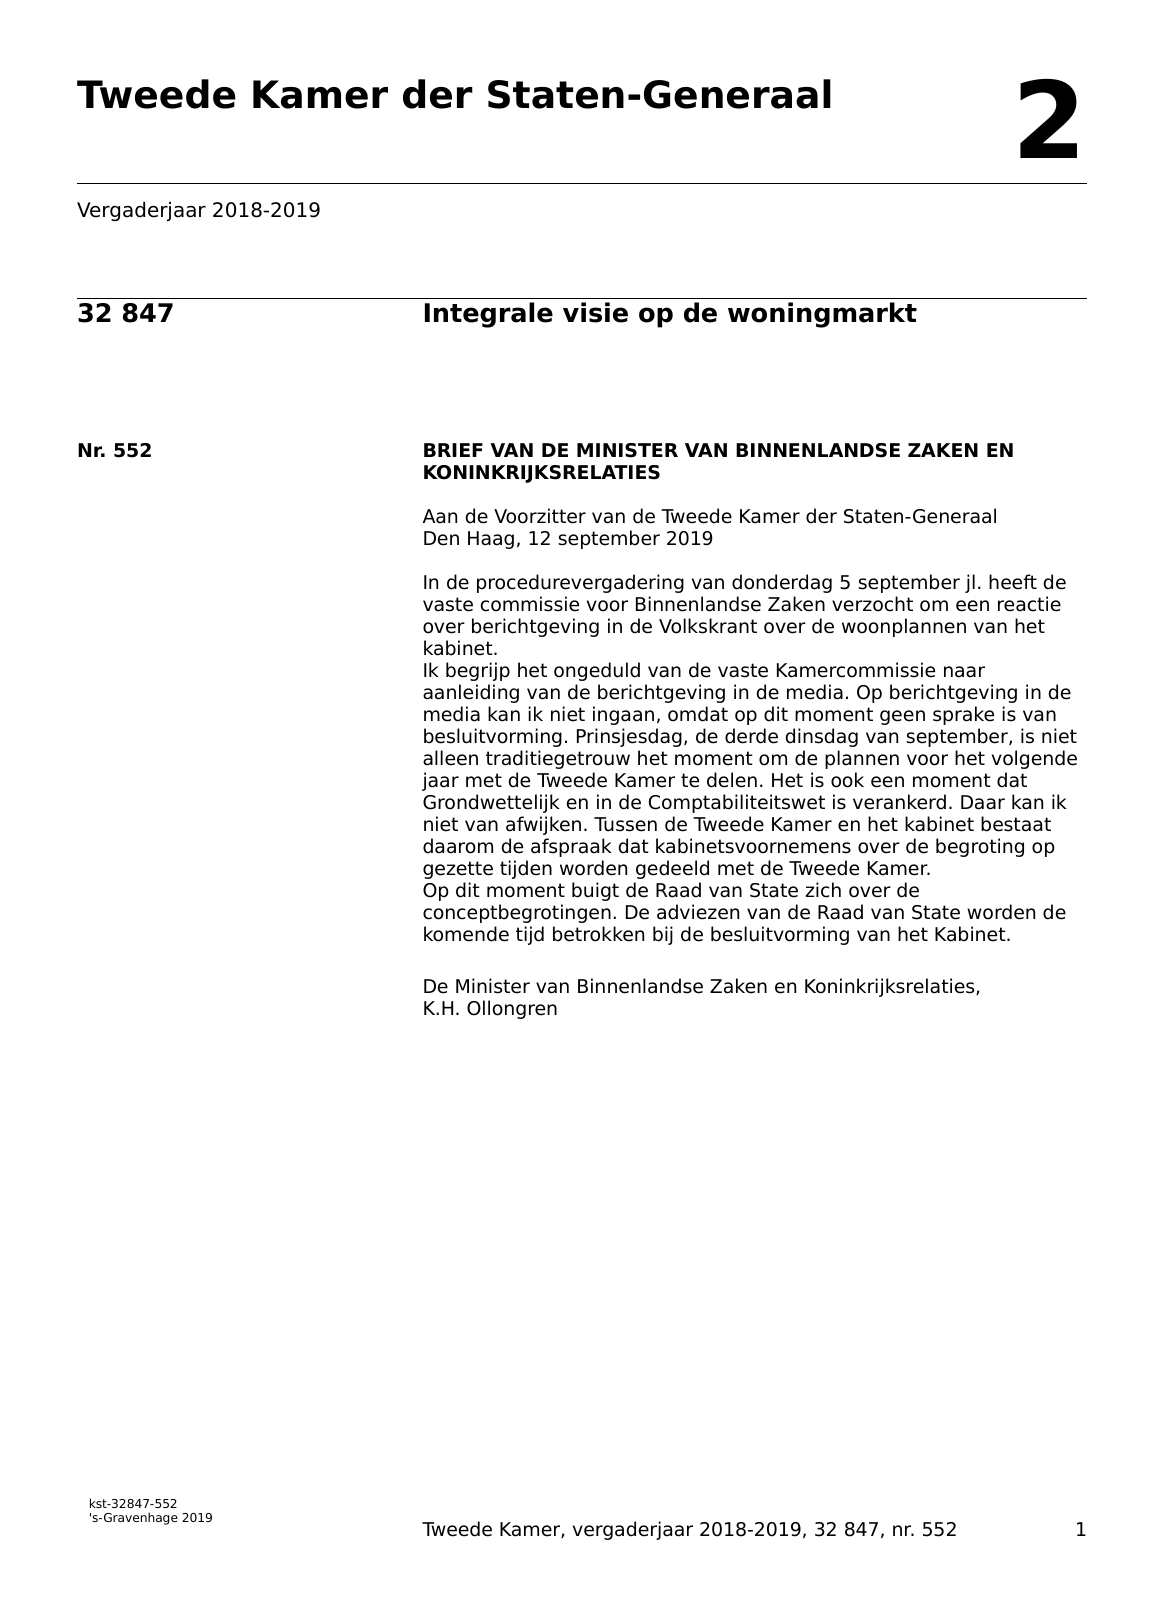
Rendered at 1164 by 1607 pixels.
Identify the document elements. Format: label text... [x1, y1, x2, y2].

table_header Tweede Kamer der Staten-Generaal [77, 59, 886, 183]
text Den Haag, 12 september 2019 [422, 528, 1087, 550]
text In de procedurevergadering van donderdag 5 september jl. heeft de vaste commissie voor Binnenlandse Zaken verzocht om een reactie over berichtgeving in de Volkskrant over de woonplannen van het kabinet. [422, 572, 1087, 660]
subtitle Nr. 552 BRIEF VAN DE MINISTER VAN BINNENLANDSE ZAKEN EN KONINKRIJKSRELATIES [77, 440, 1087, 484]
text Op dit moment buigt de Raad van State zich over de conceptbegrotingen. De adviezen van de Raad van State worden de komende tijd betrokken bij de besluitvorming van het Kabinet. [422, 880, 1087, 946]
text De Minister van Binnenlandse Zaken en Koninkrijksrelaties, K.H. Ollongren [422, 976, 1087, 1019]
table_header 2 [886, 59, 1087, 183]
subtitle 32 847 Integrale visie op de woningmarkt [77, 299, 1087, 329]
table_cell Vergaderjaar 2018-2019 [77, 184, 1087, 298]
text kst-32847-552 [88, 1497, 323, 1511]
text Ik begrijp het ongeduld van de vaste Kamercommissie naar aanleiding van de berichtgeving in de media. Op berichtgeving in de media kan ik niet ingaan, omdat op dit moment geen sprake is van besluitvorming. Prinsjesdag, de derde dinsdag van september, is niet alleen traditiegetrouw het moment om de plannen voor het volgende jaar met de Tweede Kamer te delen. Het is ook een moment dat Grondwettelijk en in de Comptabiliteitswet is verankerd. Daar kan ik niet van afwijken. Tussen de Tweede Kamer en het kabinet bestaat daarom de afspraak dat kabinetsvoornemens over de begroting op gezette tijden worden gedeeld met de Tweede Kamer. [422, 660, 1087, 880]
text 's-Gravenhage 2019 [88, 1511, 323, 1525]
text Aan de Voorzitter van de Tweede Kamer der Staten-Generaal [422, 506, 1087, 528]
